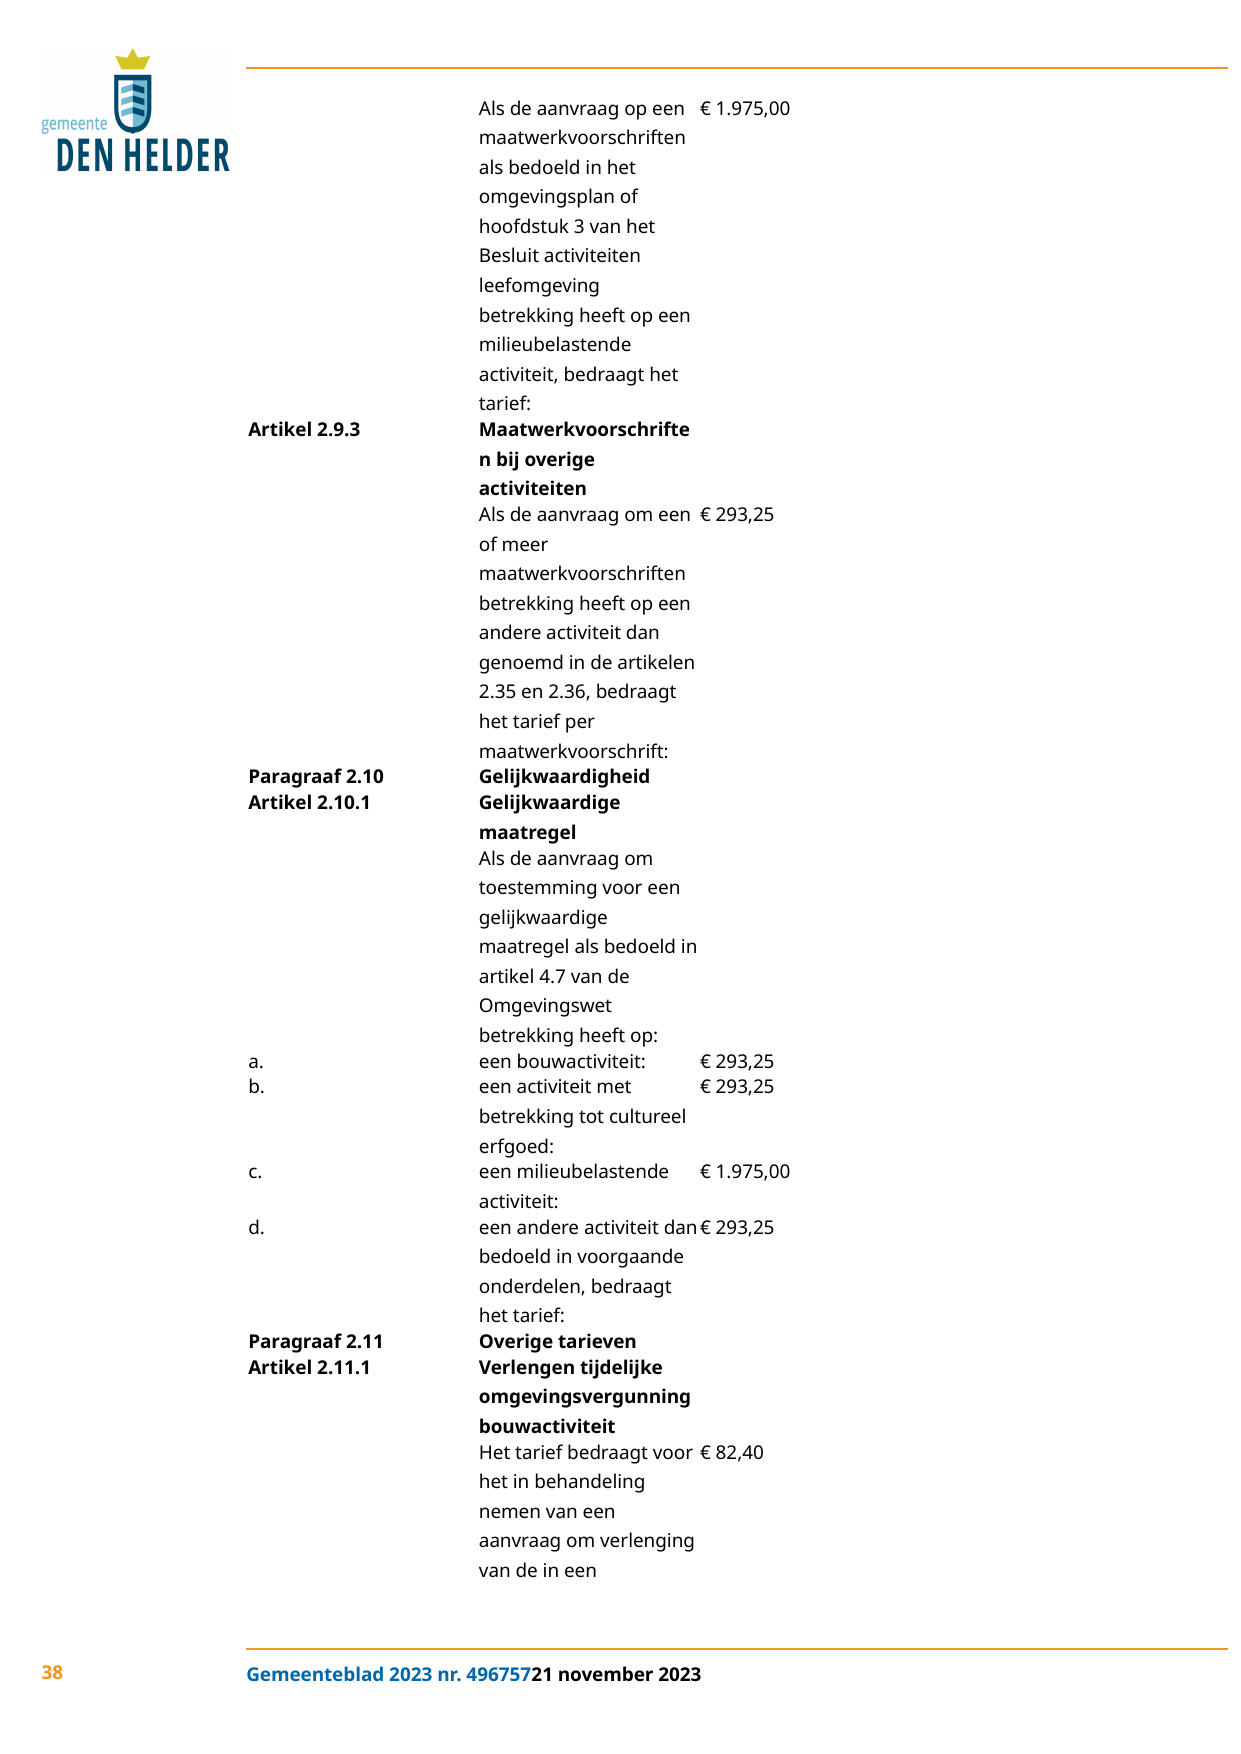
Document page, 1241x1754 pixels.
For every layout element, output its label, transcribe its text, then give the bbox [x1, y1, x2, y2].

table_cell Maatwerkvoorschriften bij overige activiteiten [479, 416, 700, 501]
table_cell [921, 1214, 1152, 1328]
table_cell [248, 1439, 479, 1583]
picture [130, 157, 135, 172]
table_cell € 82,40 [700, 1439, 921, 1583]
table_cell [921, 764, 1152, 789]
table_cell Als de aanvraag op een maatwerkvoorschriften als bedoeld in het omgevingsplan of hoofdstuk 3 van het Besluit activiteiten leefomgeving betrekking heeft op een milieubelastende activiteit, bedraagt het tarief: [479, 95, 700, 416]
table_cell Het tarief bedraagt voor het in behandeling nemen van een aanvraag om verlenging van de in een [479, 1439, 700, 1583]
table_cell [921, 416, 1152, 501]
table_cell [700, 845, 921, 1048]
table_cell [921, 1159, 1152, 1214]
table_cell [700, 1328, 921, 1354]
table_cell een bouwactiviteit: [479, 1048, 700, 1074]
picture [220, 160, 224, 172]
table_cell Paragraaf 2.11 [248, 1328, 479, 1354]
table_cell € 293,25 [700, 1214, 921, 1328]
table_cell Artikel 2.10.1 [248, 789, 479, 845]
table_cell € 293,25 [700, 1074, 921, 1158]
table_cell Gelijkwaardige maatregel [479, 789, 700, 845]
table_cell een andere activiteit dan bedoeld in voorgaande onderdelen, bedraagt het tarief: [479, 1214, 700, 1328]
picture [182, 144, 187, 165]
table_cell een milieubelastende activiteit: [479, 1159, 700, 1214]
table_cell [921, 95, 1152, 416]
table_cell een activiteit met betrekking tot cultureel erfgoed: [479, 1074, 700, 1158]
table_cell [921, 501, 1152, 764]
table_cell Als de aanvraag om toestemming voor een gelijkwaardige maatregel als bedoeld in artikel 4.7 van de Omgevingswet betrekking heeft op: [479, 845, 700, 1048]
table_cell Als de aanvraag om een of meer maatwerkvoorschriften betrekking heeft op een andere activiteit dan genoemd in de artikelen 2.35 en 2.36, bedraagt het tarief per maatwerkvoorschrift: [479, 501, 700, 764]
table_cell Gelijkwaardigheid [479, 764, 700, 789]
table_cell a. [248, 1048, 479, 1074]
table_cell [700, 1354, 921, 1439]
table_cell Verlengen tijdelijke omgevingsvergunning bouwactiviteit [479, 1354, 700, 1439]
picture [100, 154, 106, 172]
table_cell Artikel 2.9.3 [248, 416, 479, 501]
table_cell € 1.975,00 [700, 95, 921, 416]
table_cell [921, 1048, 1152, 1074]
table_cell [921, 1354, 1152, 1439]
table_cell [248, 845, 479, 1048]
table_cell € 293,25 [700, 1048, 921, 1074]
table_cell [700, 416, 921, 501]
table_cell d. [248, 1214, 479, 1328]
table_cell [921, 1439, 1152, 1583]
table_cell b. [248, 1074, 479, 1158]
table_cell [700, 764, 921, 789]
picture [63, 144, 68, 165]
table_cell [248, 95, 479, 416]
table_cell Paragraaf 2.10 [248, 764, 479, 789]
table_cell [921, 789, 1152, 845]
table_cell [921, 1328, 1152, 1354]
table_cell [248, 501, 479, 764]
table_cell Overige tarieven [479, 1328, 700, 1354]
table_cell [921, 845, 1152, 1048]
table_cell € 1.975,00 [700, 1159, 921, 1214]
table_cell [921, 1074, 1152, 1158]
table_cell € 293,25 [700, 501, 921, 764]
table_cell c. [248, 1159, 479, 1214]
picture [41, 47, 231, 172]
table_cell Artikel 2.11.1 [248, 1354, 479, 1439]
table_cell [700, 789, 921, 845]
